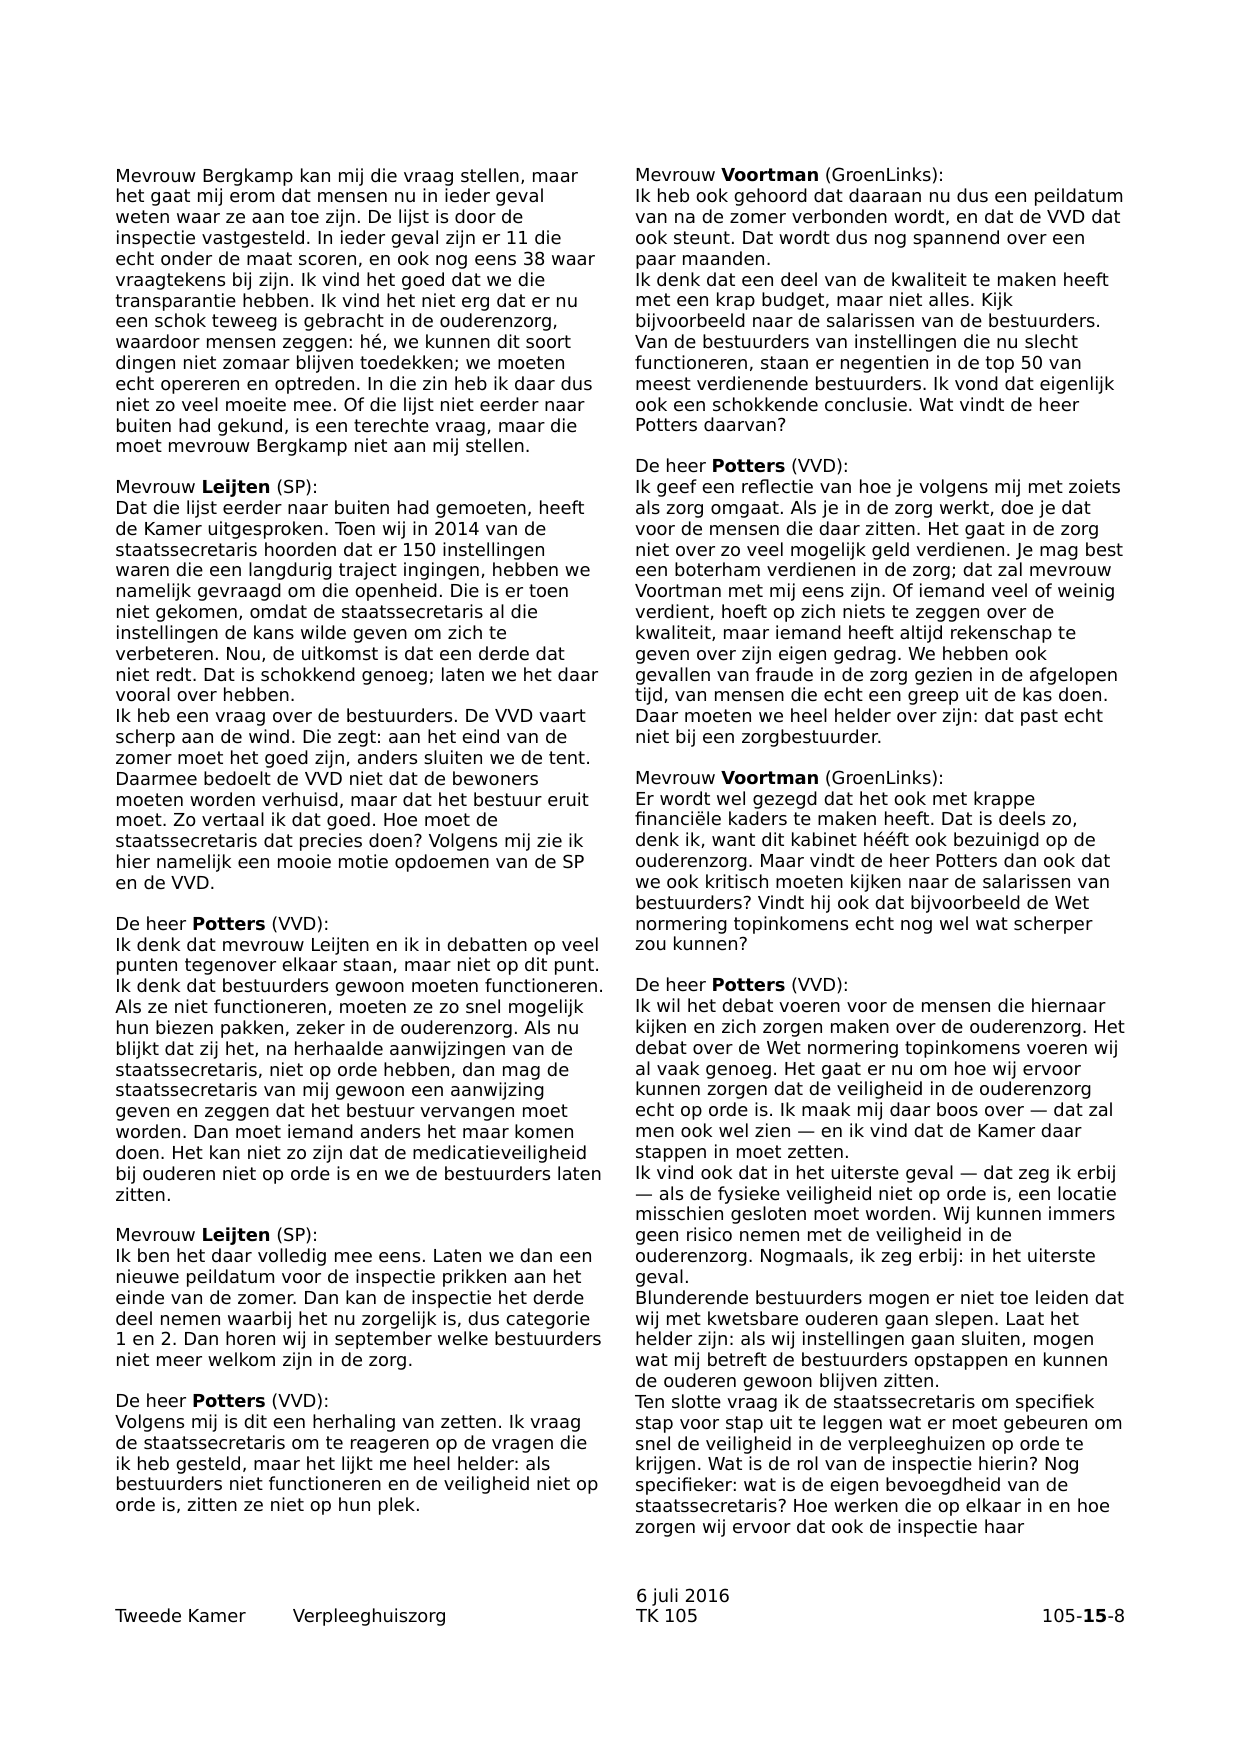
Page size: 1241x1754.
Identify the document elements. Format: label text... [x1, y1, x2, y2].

text Mevrouw Leijten (SP): [115, 1225, 605, 1246]
text Mevrouw Bergkamp kan mij die vraag stellen, maar het gaat mij erom dat mensen nu in ieder geval weten waar ze aan toe zijn. De lijst is door de inspectie vastgesteld. In ieder geval zijn er 11 die echt onder de maat scoren, en ook nog eens 38 waar vraagtekens bij zijn. Ik vind het goed dat we die transparantie hebben. Ik vind het niet erg dat er nu een schok teweeg is gebracht in de ouderenzorg, waardoor mensen zeggen: hé, we kunnen dit soort dingen niet zomaar blijven toedekken; we moeten echt opereren en optreden. In die zin heb ik daar dus niet zo veel moeite mee. Of die lijst niet eerder naar buiten had gekund, is een terechte vraag, maar die moet mevrouw Bergkamp niet aan mij stellen. [115, 165, 605, 457]
text Ik geef een reflectie van hoe je volgens mij met zoiets als zorg omgaat. Als je in de zorg werkt, doe je dat voor de mensen die daar zitten. Het gaat in de zorg niet over zo veel mogelijk geld verdienen. Je mag best een boterham verdienen in de zorg; dat zal mevrouw Voortman met mij eens zijn. Of iemand veel of weinig verdient, hoeft op zich niets te zeggen over de kwaliteit, maar iemand heeft altijd rekenschap te geven over zijn eigen gedrag. We hebben ook gevallen van fraude in de zorg gezien in de afgelopen tijd, van mensen die echt een greep uit de kas doen. Daar moeten we heel helder over zijn: dat past echt niet bij een zorgbestuurder. [635, 477, 1125, 748]
text De heer Potters (VVD): [635, 456, 1125, 477]
text De heer Potters (VVD): [635, 975, 1125, 996]
text De heer Potters (VVD): [115, 913, 605, 934]
text Ik wil het debat voeren voor de mensen die hiernaar kijken en zich zorgen maken over de ouderenzorg. Het debat over de Wet normering topinkomens voeren wij al vaak genoeg. Het gaat er nu om hoe wij ervoor kunnen zorgen dat de veiligheid in de ouderenzorg echt op orde is. Ik maak mij daar boos over — dat zal men ook wel zien — en ik vind dat de Kamer daar stappen in moet zetten. [635, 996, 1125, 1162]
text Blunderende bestuurders mogen er niet toe leiden dat wij met kwetsbare ouderen gaan slepen. Laat het helder zijn: als wij instellingen gaan sluiten, mogen wat mij betreft de bestuurders opstappen en kunnen de ouderen gewoon blijven zitten. [635, 1287, 1125, 1392]
text Ik heb ook gehoord dat daaraan nu dus een peildatum van na de zomer verbonden wordt, en dat de VVD dat ook steunt. Dat wordt dus nog spannend over een paar maanden. [635, 186, 1125, 269]
text Ik vind ook dat in het uiterste geval — dat zeg ik erbij — als de fysieke veiligheid niet op orde is, een locatie misschien gesloten moet worden. Wij kunnen immers geen risico nemen met de veiligheid in de ouderenzorg. Nogmaals, ik zeg erbij: in het uiterste geval. [635, 1162, 1125, 1287]
text Mevrouw Voortman (GroenLinks): [635, 165, 1125, 186]
text Ten slotte vraag ik de staatssecretaris om specifiek stap voor stap uit te leggen wat er moet gebeuren om snel de veiligheid in de verpleeghuizen op orde te krijgen. Wat is de rol van de inspectie hierin? Nog specifieker: wat is de eigen bevoegdheid van de staatssecretaris? Hoe werken die op elkaar in en hoe zorgen wij ervoor dat ook de inspectie haar [635, 1392, 1125, 1537]
text Volgens mij is dit een herhaling van zetten. Ik vraag de staatssecretaris om te reageren op de vragen die ik heb gesteld, maar het lijkt me heel helder: als bestuurders niet functioneren en de veiligheid niet op orde is, zitten ze niet op hun plek. [115, 1412, 605, 1516]
text Mevrouw Leijten (SP): [115, 477, 605, 498]
text Ik heb een vraag over de bestuurders. De VVD vaart scherp aan de wind. Die zegt: aan het eind van de zomer moet het goed zijn, anders sluiten we de tent. Daarmee bedoelt de VVD niet dat de bewoners moeten worden verhuisd, maar dat het bestuur eruit moet. Zo vertaal ik dat goed. Hoe moet de staatssecretaris dat precies doen? Volgens mij zie ik hier namelijk een mooie motie opdoemen van de SP en de VVD. [115, 706, 605, 893]
text Ik denk dat mevrouw Leijten en ik in debatten op veel punten tegenover elkaar staan, maar niet op dit punt. Ik denk dat bestuurders gewoon moeten functioneren. Als ze niet functioneren, moeten ze zo snel mogelijk hun biezen pakken, zeker in de ouderenzorg. Als nu blijkt dat zij het, na herhaalde aanwijzingen van de staatssecretaris, niet op orde hebben, dan mag de staatssecretaris van mij gewoon een aanwijzing geven en zeggen dat het bestuur vervangen moet worden. Dan moet iemand anders het maar komen doen. Het kan niet zo zijn dat de medicatieveiligheid bij ouderen niet op orde is en we de bestuurders laten zitten. [115, 934, 605, 1205]
text Ik denk dat een deel van de kwaliteit te maken heeft met een krap budget, maar niet alles. Kijk bijvoorbeeld naar de salarissen van de bestuurders. Van de bestuurders van instellingen die nu slecht functioneren, staan er negentien in de top 50 van meest verdienende bestuurders. Ik vond dat eigenlijk ook een schokkende conclusie. Wat vindt de heer Potters daarvan? [635, 269, 1125, 436]
text De heer Potters (VVD): [115, 1391, 605, 1412]
text Ik ben het daar volledig mee eens. Laten we dan een nieuwe peildatum voor de inspectie prikken aan het einde van de zomer. Dan kan de inspectie het derde deel nemen waarbij het nu zorgelijk is, dus categorie 1 en 2. Dan horen wij in september welke bestuurders niet meer welkom zijn in de zorg. [115, 1246, 605, 1371]
text Er wordt wel gezegd dat het ook met krappe financiële kaders te maken heeft. Dat is deels zo, denk ik, want dit kabinet hééft ook bezuinigd op de ouderenzorg. Maar vindt de heer Potters dan ook dat we ook kritisch moeten kijken naar de salarissen van bestuurders? Vindt hij ook dat bijvoorbeeld de Wet normering topinkomens echt nog wel wat scherper zou kunnen? [635, 788, 1125, 955]
text Mevrouw Voortman (GroenLinks): [635, 768, 1125, 788]
text Dat die lijst eerder naar buiten had gemoeten, heeft de Kamer uitgesproken. Toen wij in 2014 van de staatssecretaris hoorden dat er 150 instellingen waren die een langdurig traject ingingen, hebben we namelijk gevraagd om die openheid. Die is er toen niet gekomen, omdat de staatssecretaris al die instellingen de kans wilde geven om zich te verbeteren. Nou, de uitkomst is dat een derde dat niet redt. Dat is schokkend genoeg; laten we het daar vooral over hebben. [115, 498, 605, 706]
